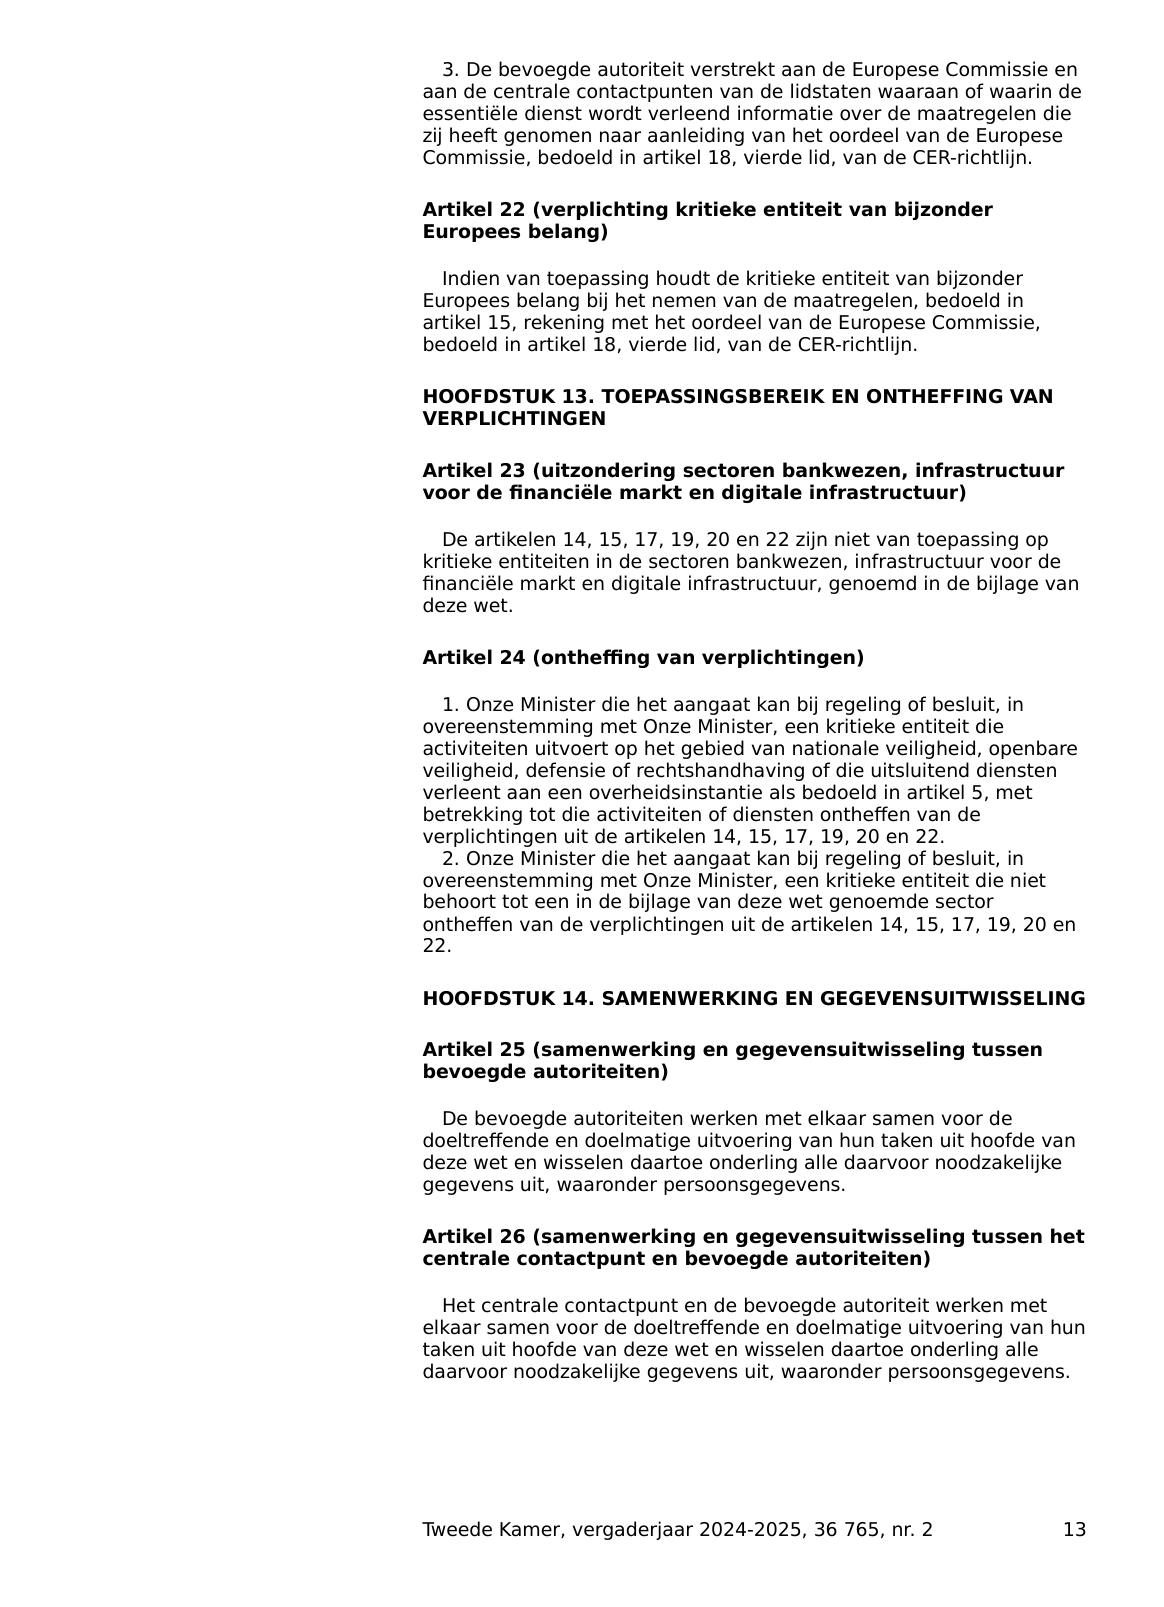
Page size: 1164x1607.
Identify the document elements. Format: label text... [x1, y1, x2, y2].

subtitle HOOFDSTUK 14. SAMENWERKING EN GEGEVENSUITWISSELING [422, 987, 1087, 1009]
text 2. Onze Minister die het aangaat kan bij regeling of besluit, in overeenstemming met Onze Minister, een kritieke entiteit die niet behoort tot een in de bijlage van deze wet genoemde sector ontheffen van de verplichtingen uit de artikelen 14, 15, 17, 19, 20 en 22. [422, 847, 1087, 957]
subtitle Artikel 23 (uitzondering sectoren bankwezen, infrastructuur voor de financiële markt en digitale infrastructuur) [422, 460, 1087, 504]
subtitle HOOFDSTUK 13. TOEPASSINGSBEREIK EN ONTHEFFING VAN VERPLICHTINGEN [422, 386, 1087, 430]
subtitle Artikel 24 (ontheffing van verplichtingen) [422, 647, 1087, 669]
text Het centrale contactpunt en de bevoegde autoriteit werken met elkaar samen voor de doeltreffende en doelmatige uitvoering van hun taken uit hoofde van deze wet en wisselen daartoe onderling alle daarvoor noodzakelijke gegevens uit, waaronder persoonsgegevens. [422, 1295, 1087, 1383]
text 1. Onze Minister die het aangaat kan bij regeling of besluit, in overeenstemming met Onze Minister, een kritieke entiteit die activiteiten uitvoert op het gebied van nationale veiligheid, openbare veiligheid, defensie of rechtshandhaving of die uitsluitend diensten verleent aan een overheidsinstantie als bedoeld in artikel 5, met betrekking tot die activiteiten of diensten ontheffen van de verplichtingen uit de artikelen 14, 15, 17, 19, 20 en 22. [422, 694, 1087, 847]
subtitle Artikel 26 (samenwerking en gegevensuitwisseling tussen het centrale contactpunt en bevoegde autoriteiten) [422, 1226, 1087, 1270]
subtitle Artikel 22 (verplichting kritieke entiteit van bijzonder Europees belang) [422, 199, 1087, 243]
subtitle Artikel 25 (samenwerking en gegevensuitwisseling tussen bevoegde autoriteiten) [422, 1039, 1087, 1083]
text De bevoegde autoriteiten werken met elkaar samen voor de doeltreffende en doelmatige uitvoering van hun taken uit hoofde van deze wet en wisselen daartoe onderling alle daarvoor noodzakelijke gegevens uit, waaronder persoonsgegevens. [422, 1108, 1087, 1196]
text De artikelen 14, 15, 17, 19, 20 en 22 zijn niet van toepassing op kritieke entiteiten in de sectoren bankwezen, infrastructuur voor de financiële markt en digitale infrastructuur, genoemd in de bijlage van deze wet. [422, 529, 1087, 617]
text Indien van toepassing houdt de kritieke entiteit van bijzonder Europees belang bij het nemen van de maatregelen, bedoeld in artikel 15, rekening met het oordeel van de Europese Commissie, bedoeld in artikel 18, vierde lid, van de CER-richtlijn. [422, 268, 1087, 356]
text 3. De bevoegde autoriteit verstrekt aan de Europese Commissie en aan de centrale contactpunten van de lidstaten waaraan of waarin de essentiële dienst wordt verleend informatie over de maatregelen die zij heeft genomen naar aanleiding van het oordeel van de Europese Commissie, bedoeld in artikel 18, vierde lid, van de CER-richtlijn. [422, 59, 1087, 169]
